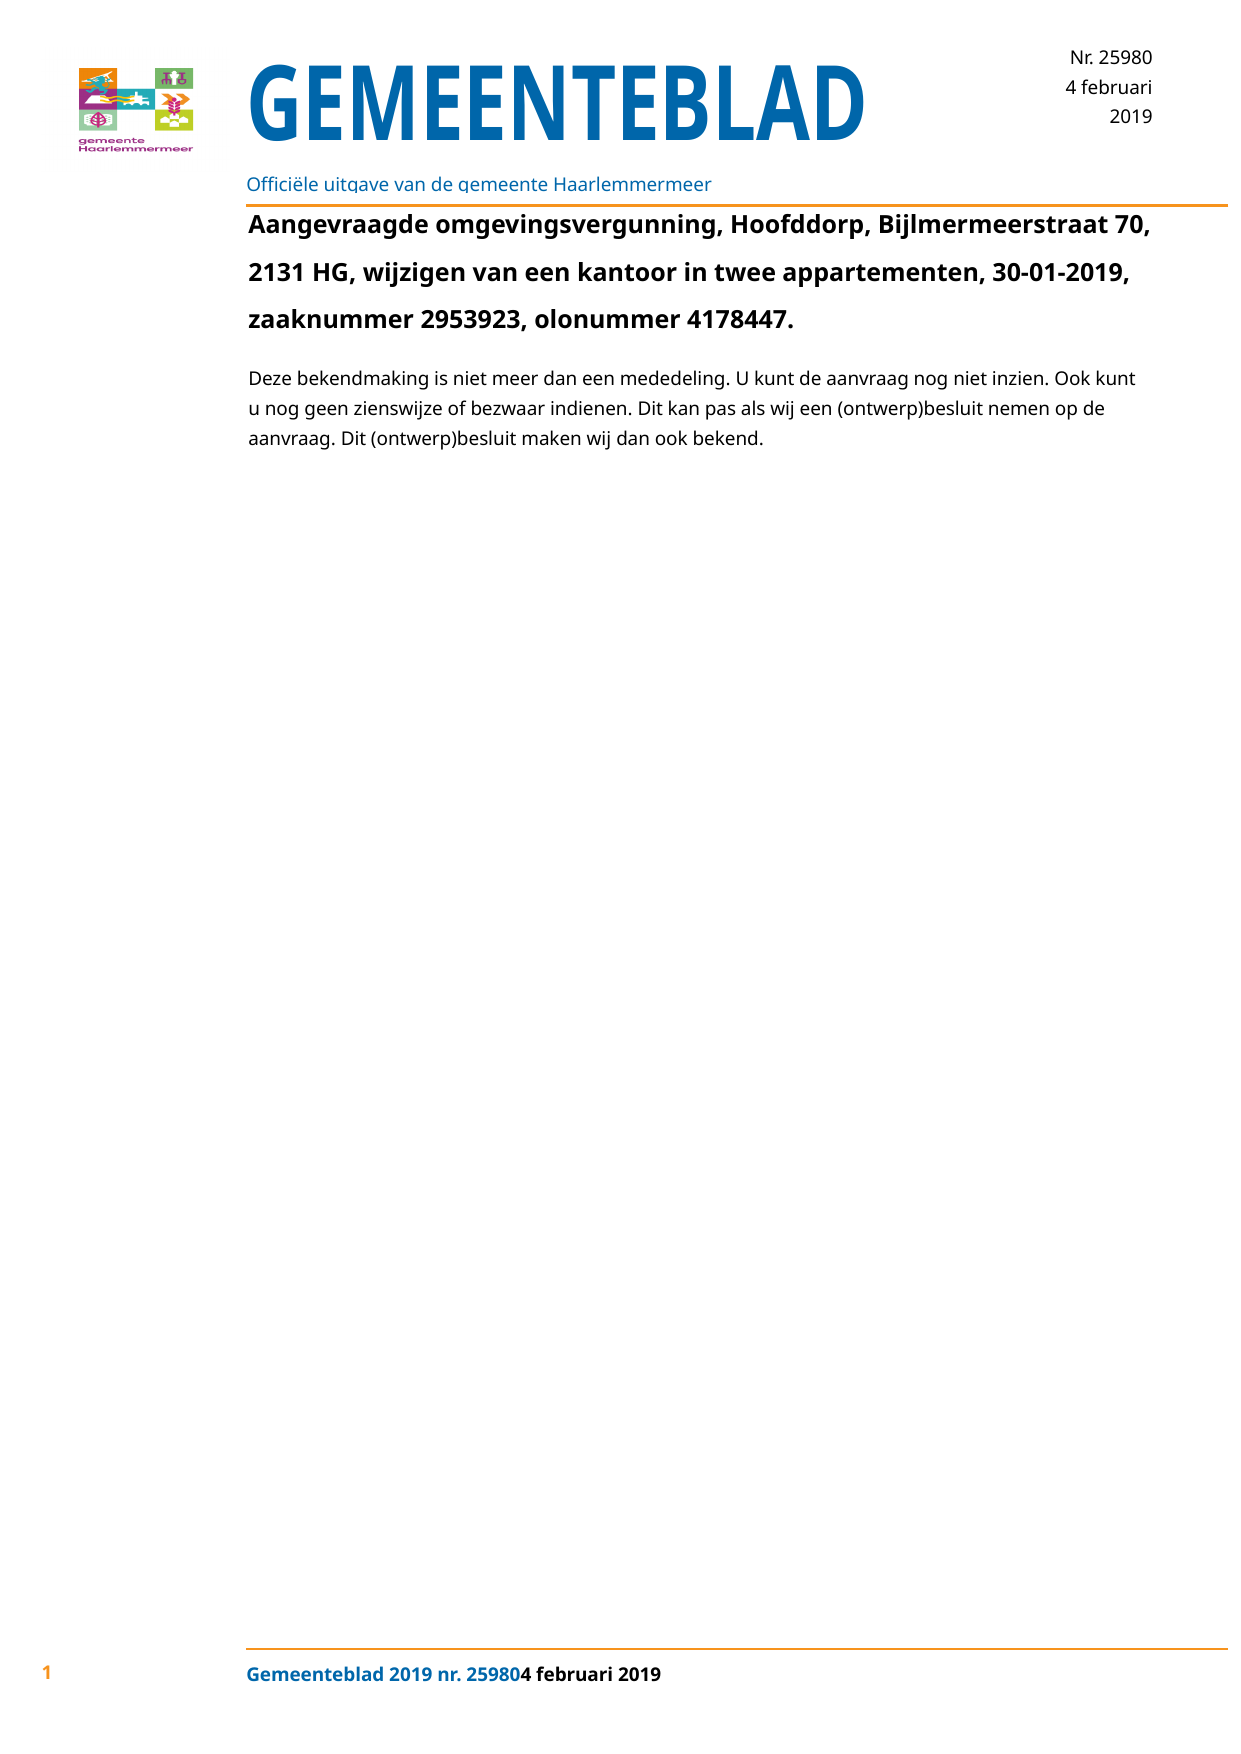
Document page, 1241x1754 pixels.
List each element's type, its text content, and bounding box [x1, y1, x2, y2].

picture [41, 47, 231, 172]
text Aangevraagde omgevingsvergunning, Hoofddorp, Bijlmermeerstraat 70, 2131 HG, wijzigen van een kantoor in twee appartementen, 30-01-2019, zaaknummer 2953923, olonummer 4178447. [248, 207, 1152, 336]
text Deze bekendmaking is niet meer dan een mededeling. U kunt de aanvraag nog niet inzien. Ook kunt u nog geen zienswijze of bezwaar indienen. Dit kan pas als wij een (ontwerp)besluit nemen op de aanvraag. Dit (ontwerp)besluit maken wij dan ook bekend. [248, 366, 1152, 450]
